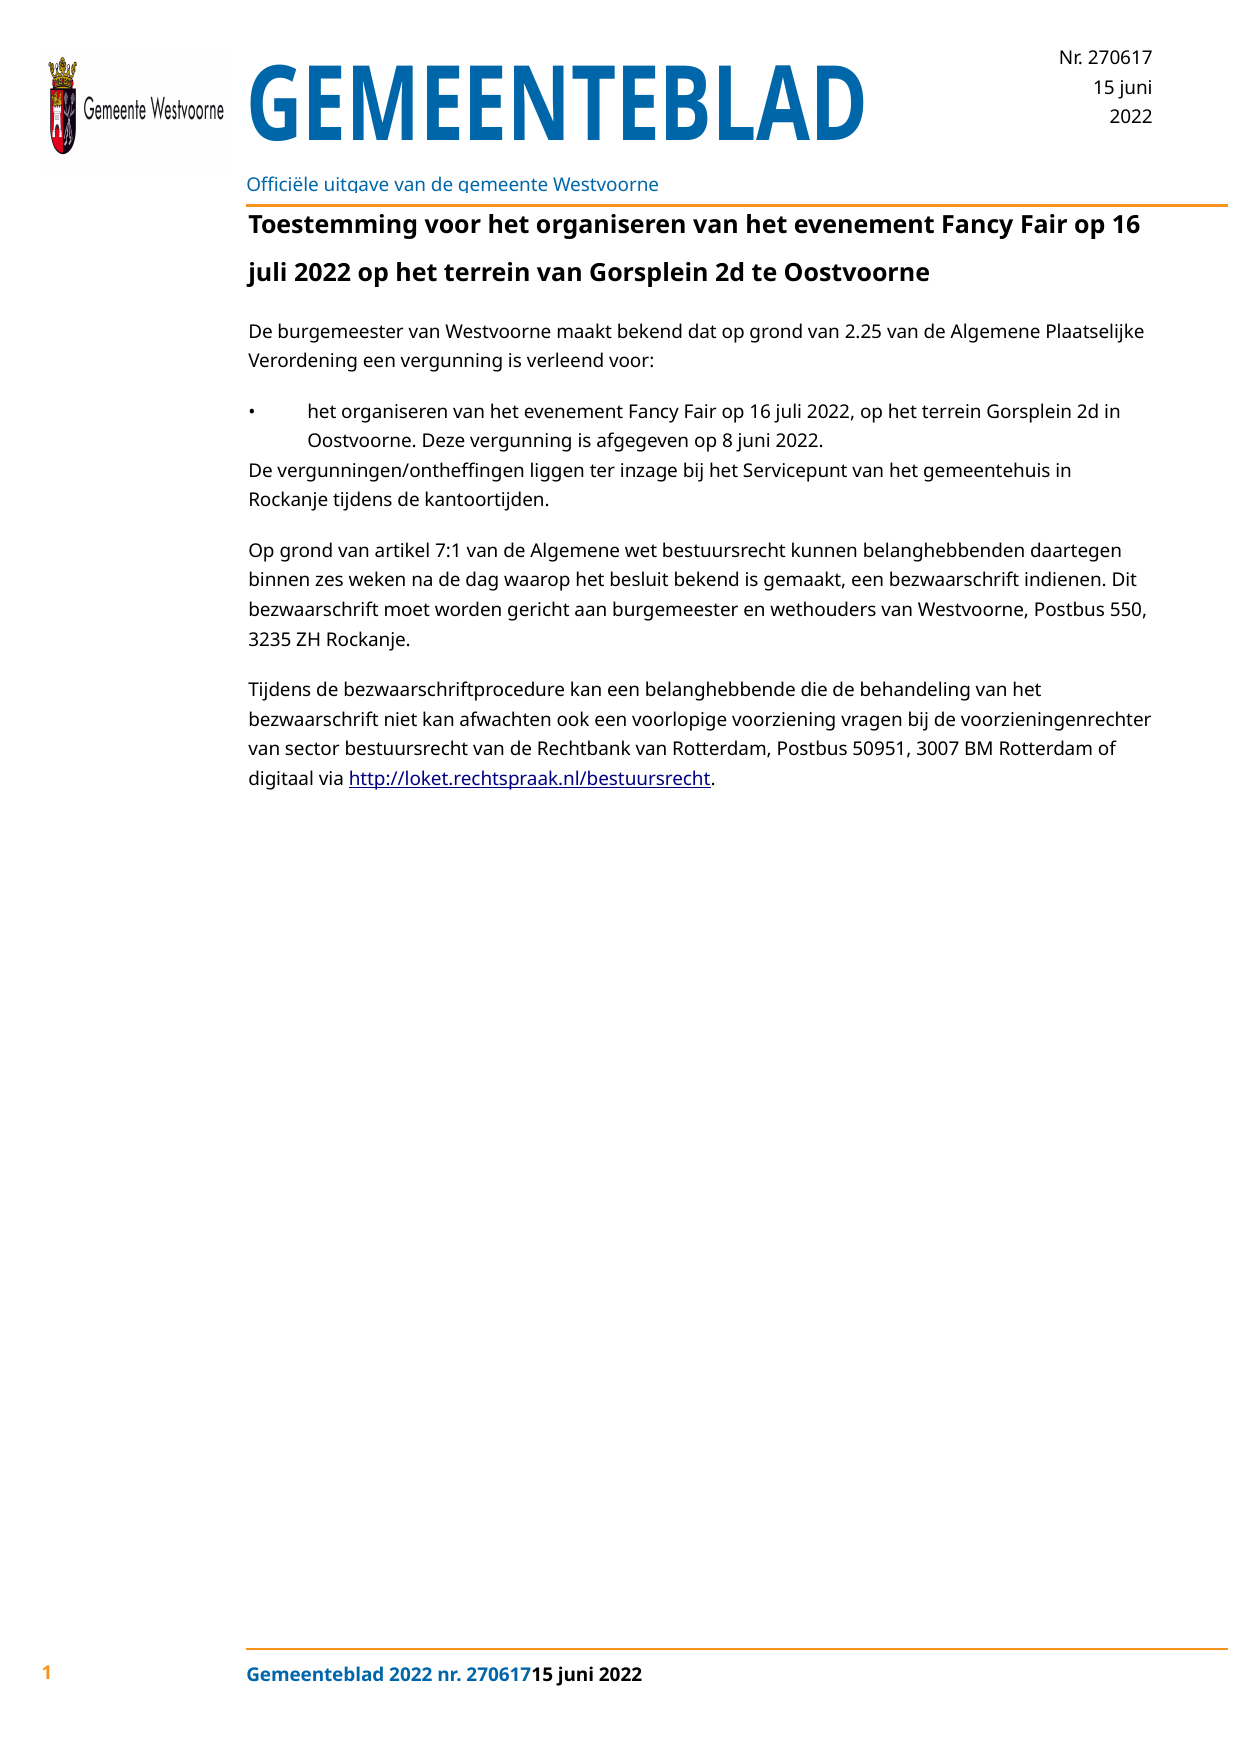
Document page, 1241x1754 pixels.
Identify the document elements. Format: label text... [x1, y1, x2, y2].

text Toestemming voor het organiseren van het evenement Fancy Fair op 16 juli 2022 op het terrein van Gorsplein 2d te Oostvoorne [248, 207, 1152, 288]
text De burgemeester van Westvoorne maakt bekend dat op grond van 2.25 van de Algemene Plaatselijke Verordening een vergunning is verleend voor: [248, 318, 1152, 373]
text Tijdens de bezwaarschriftprocedure kan een belanghebbende die de behandeling van het bezwaarschrift niet kan afwachten ook een voorlopige voorziening vragen bij de voorzieningenrechter van sector bestuursrecht van de Rechtbank van Rotterdam, Postbus 50951, 3007 BM Rotterdam of digitaal via http://loket.rechtspraak.nl/bestuursrecht. [248, 676, 1152, 791]
text De vergunningen/ontheffingen liggen ter inzage bij het Servicepunt van het gemeentehuis in Rockanje tijdens de kantoortijden. [248, 457, 1152, 512]
text Op grond van artikel 7:1 van de Algemene wet bestuursrecht kunnen belanghebbenden daartegen binnen zes weken na de dag waarop het besluit bekend is gemaakt, een bezwaarschrift indienen. Dit bezwaarschrift moet worden gericht aan burgemeester en wethouders van Westvoorne, Postbus 550, 3235 ZH Rockanje. [248, 537, 1152, 652]
list het organiseren van het evenement Fancy Fair op 16 juli 2022, op het terrein Gorsplein 2d in Oostvoorne. Deze vergunning is afgegeven op 8 juni 2022. [248, 398, 1152, 453]
picture [41, 47, 231, 172]
